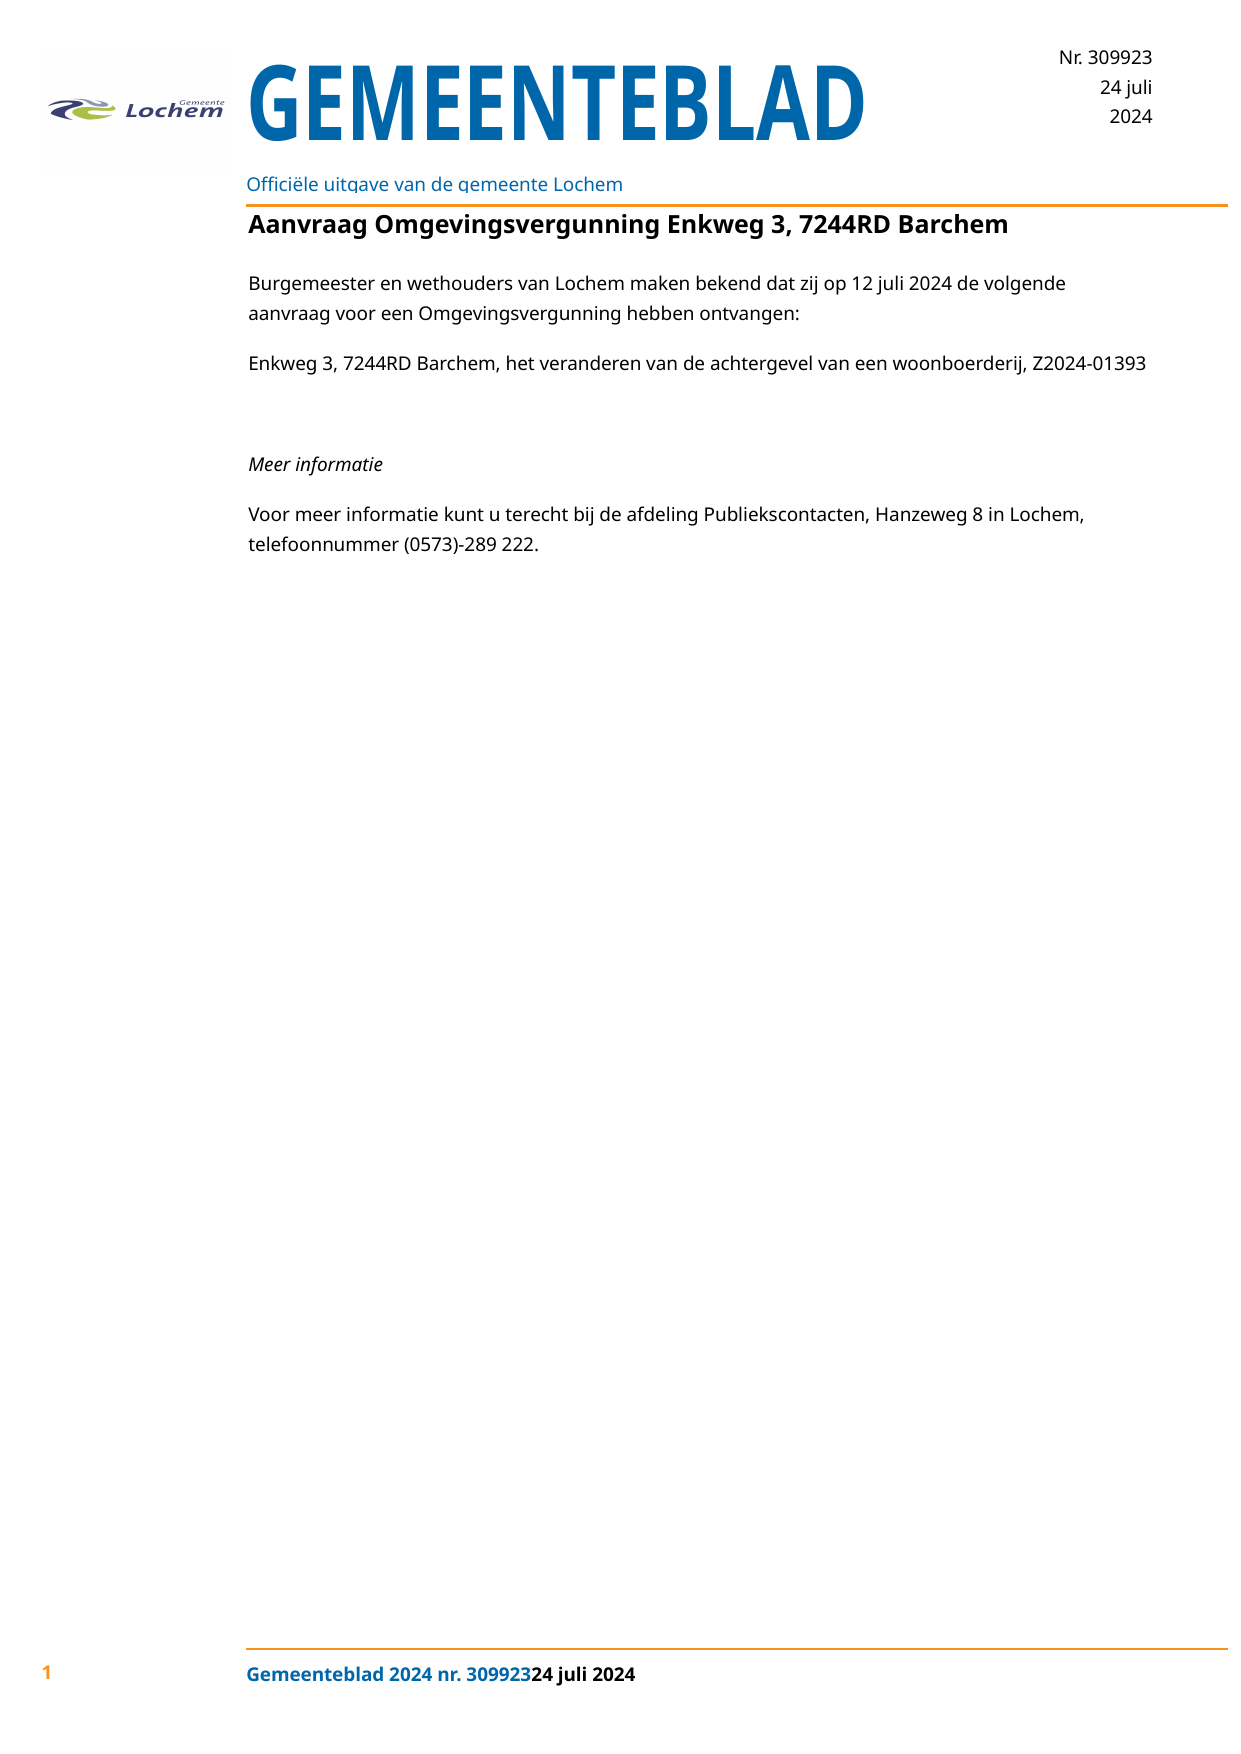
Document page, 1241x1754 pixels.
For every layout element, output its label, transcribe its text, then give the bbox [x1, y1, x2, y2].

picture [41, 47, 231, 172]
text Burgemeester en wethouders van Lochem maken bekend dat zij op 12 juli 2024 de volgende aanvraag voor een Omgevingsvergunning hebben ontvangen: [248, 270, 1152, 326]
text Voor meer informatie kunt u terecht bij de afdeling Publiekscontacten, Hanzeweg 8 in Lochem, telefoonnummer (0573)-289 222. [248, 502, 1152, 557]
text Aanvraag Omgevingsvergunning Enkweg 3, 7244RD Barchem [248, 207, 1152, 241]
text Meer informatie [248, 451, 1152, 477]
text Enkweg 3, 7244RD Barchem, het veranderen van de achtergevel van een woonboerderij, Z2024-01393 [248, 350, 1152, 376]
